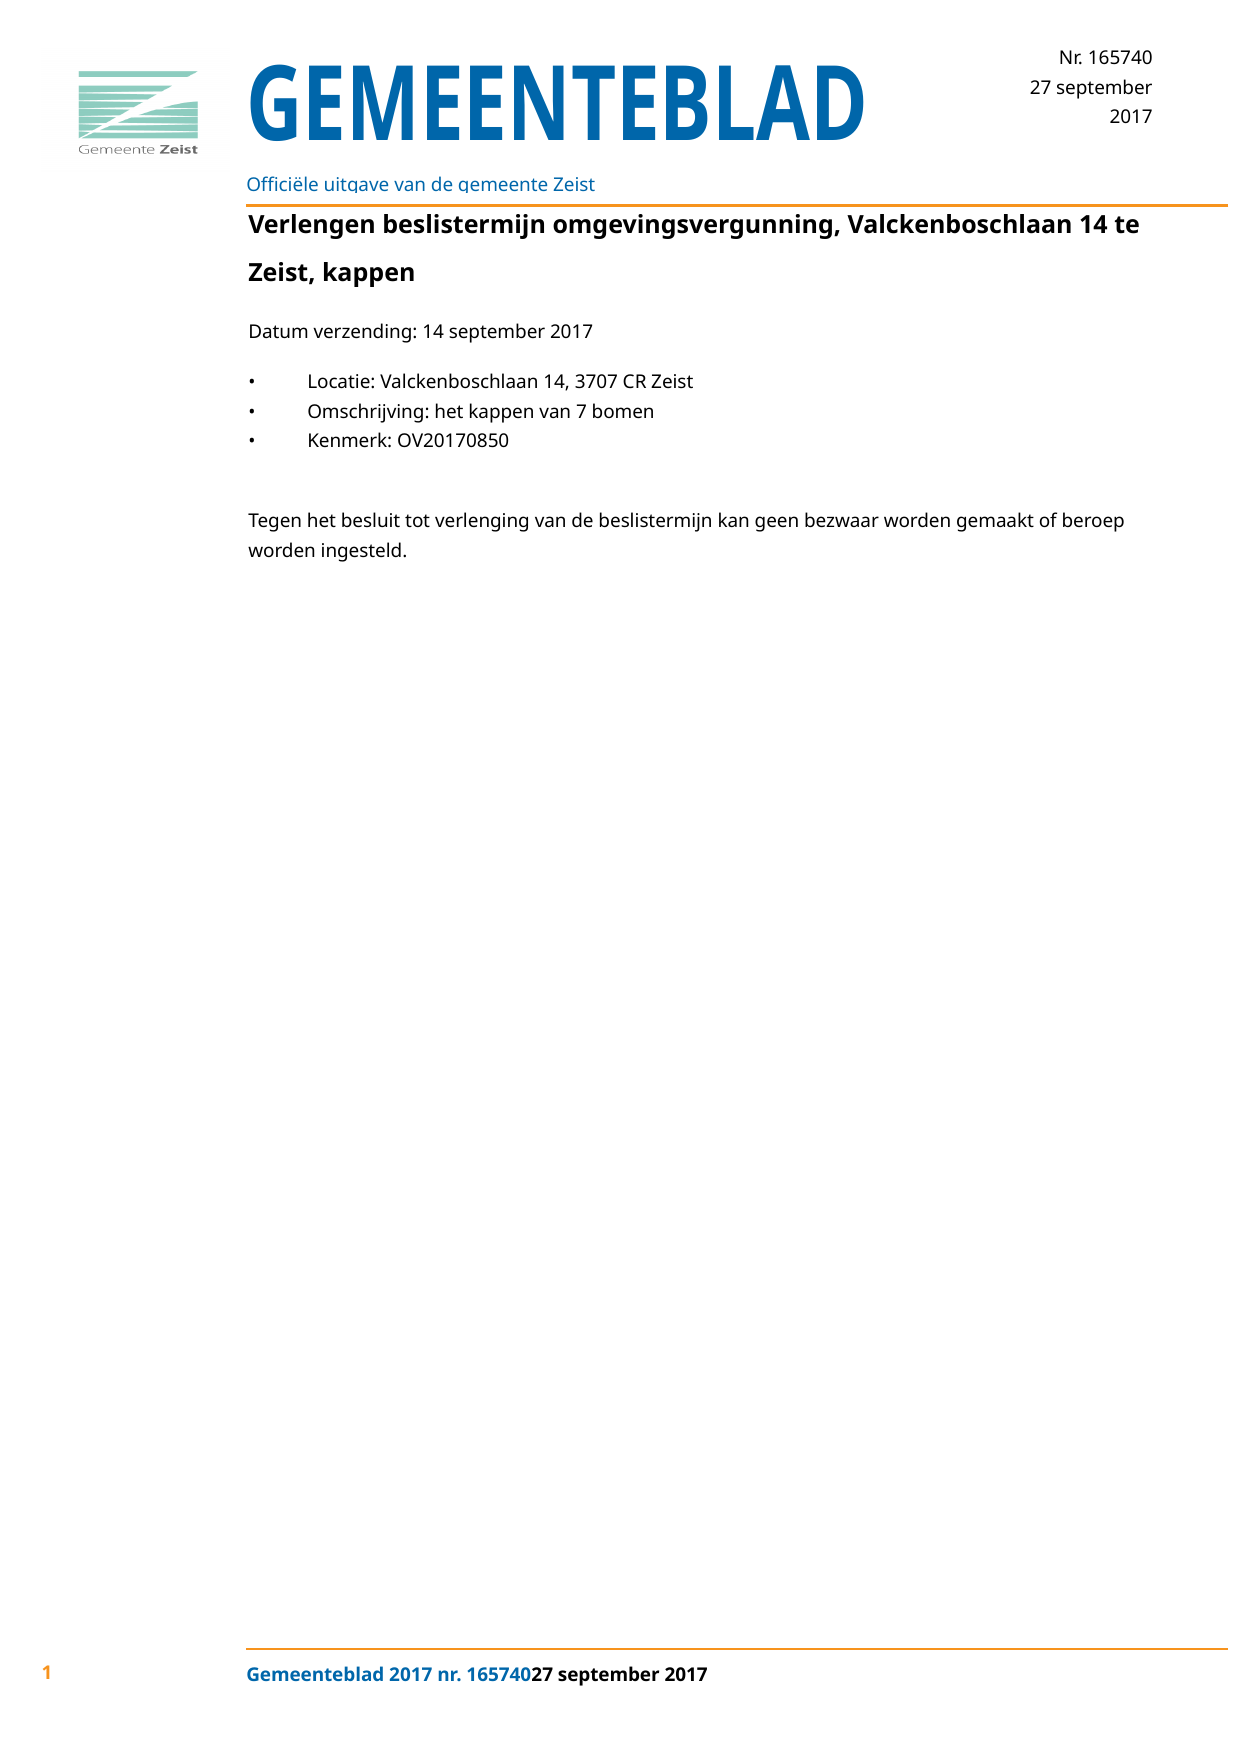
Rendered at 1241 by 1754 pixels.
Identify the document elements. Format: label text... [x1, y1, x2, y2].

list Omschrijving: het kappen van 7 bomen [248, 398, 1152, 424]
text Verlengen beslistermijn omgevingsvergunning, Valckenboschlaan 14 te Zeist, kappen [248, 207, 1152, 288]
text Tegen het besluit tot verlenging van de beslistermijn kan geen bezwaar worden gemaakt of beroep worden ingesteld. [248, 507, 1152, 563]
list Locatie: Valckenboschlaan 14, 3707 CR Zeist [248, 368, 1152, 394]
picture [41, 47, 231, 172]
text Datum verzending: 14 september 2017 [248, 318, 1152, 344]
list Kenmerk: OV20170850 [248, 427, 1152, 453]
